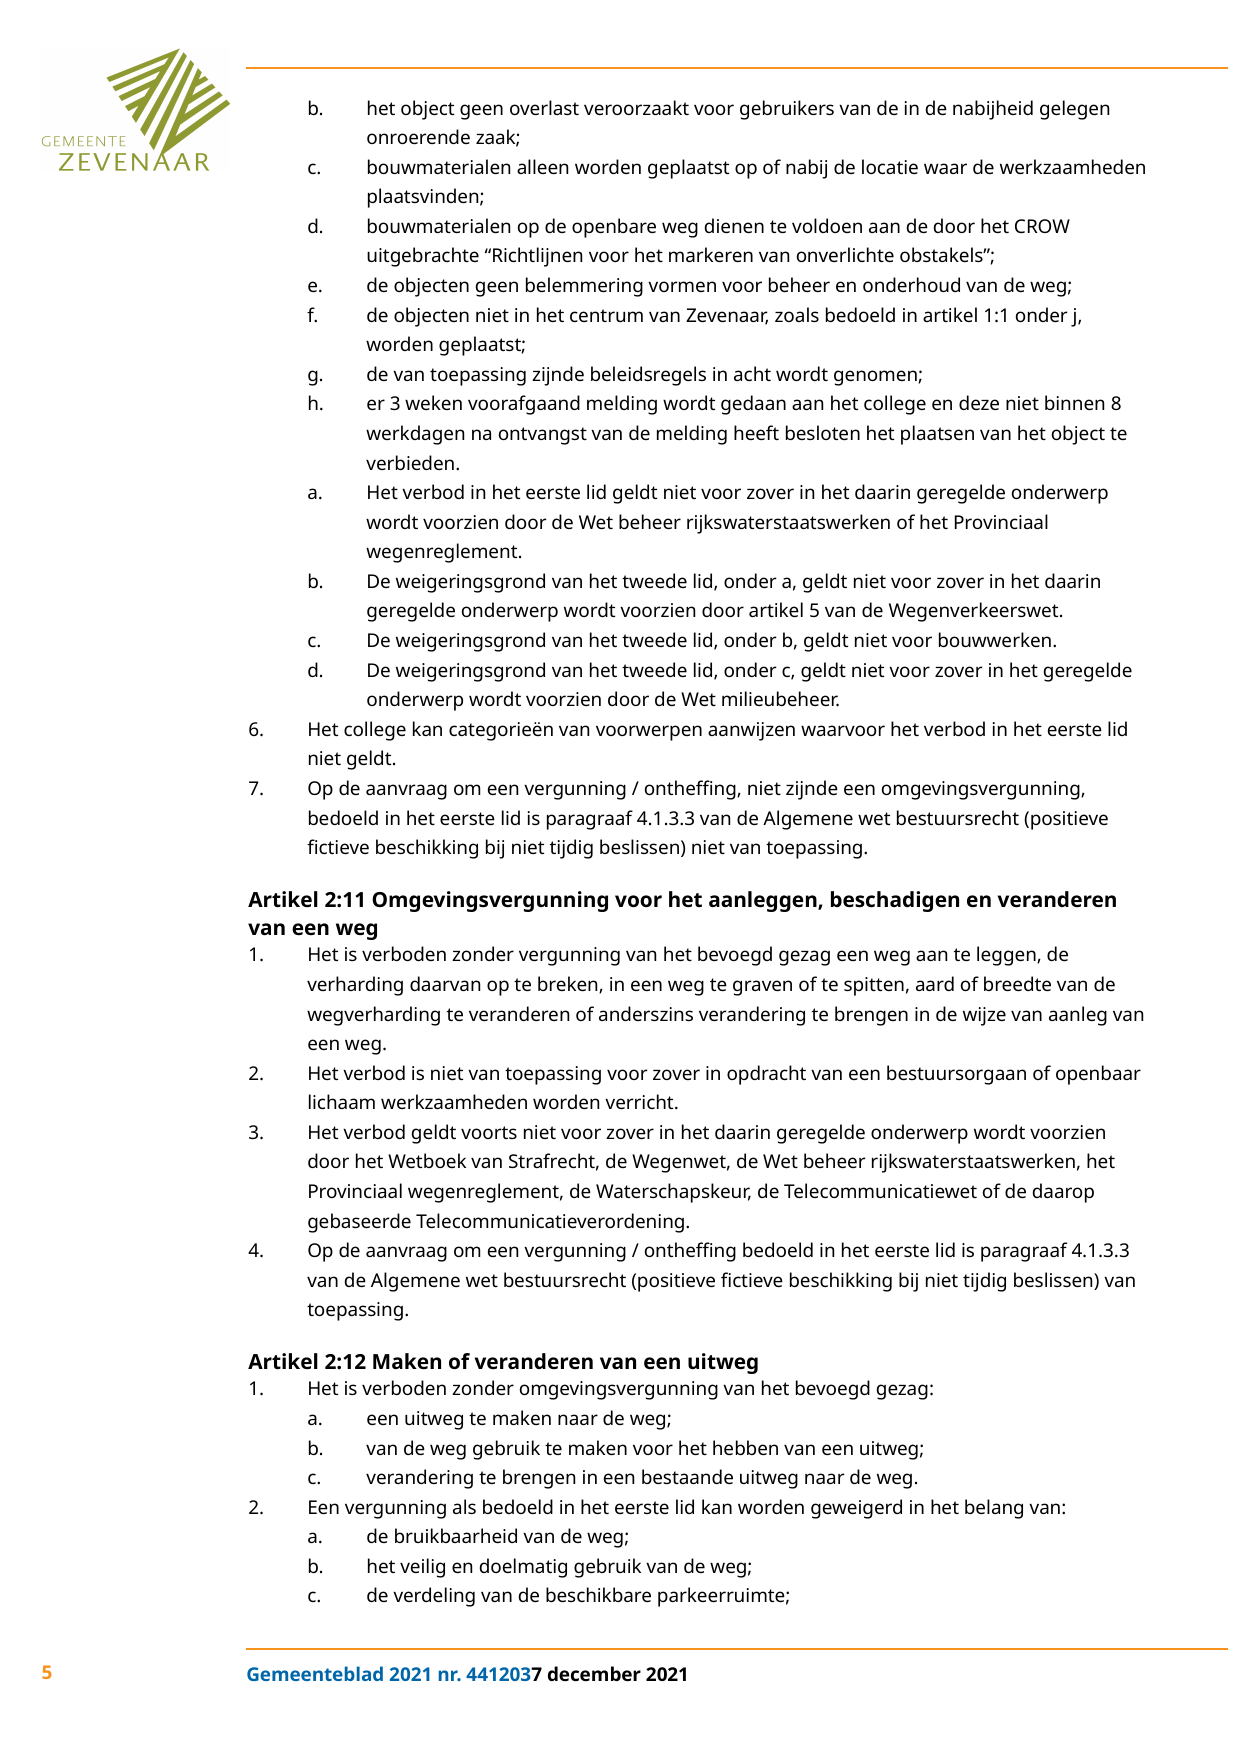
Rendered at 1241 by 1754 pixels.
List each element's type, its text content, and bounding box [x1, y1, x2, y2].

list Het verbod geldt voorts niet voor zover in het daarin geregelde onderwerp wordt voorzien door het Wetboek van Strafrecht, de Wegenwet, de Wet beheer rijkswaterstaatswerken, het Provinciaal wegenreglement, de Waterschapskeur, de Telecommunicatiewet of de daarop gebaseerde Telecommunicatieverordening. [248, 1119, 1152, 1234]
list Op de aanvraag om een vergunning / ontheffing, niet zijnde een omgevingsvergunning, bedoeld in het eerste lid is paragraaf 4.1.3.3 van de Algemene wet bestuursrecht (positieve fictieve beschikking bij niet tijdig beslissen) niet van toepassing. [248, 775, 1152, 860]
list Het verbod in het eerste lid geldt niet voor zover in het daarin geregelde onderwerp wordt voorzien door de Wet beheer rijkswaterstaatswerken of het Provinciaal wegenreglement. [307, 479, 1152, 564]
list een uitweg te maken naar de weg; [307, 1405, 1152, 1431]
list Het is verboden zonder vergunning van het bevoegd gezag een weg aan te leggen, de verharding daarvan op te breken, in een weg te graven of te spitten, aard of breedte van de wegverharding te veranderen of anderszins verandering te brengen in de wijze van aanleg van een weg. [248, 942, 1152, 1056]
list De weigeringsgrond van het tweede lid, onder c, geldt niet voor zover in het geregelde onderwerp wordt voorzien door de Wet milieubeheer. [307, 657, 1152, 712]
picture [41, 47, 231, 172]
list er 3 weken voorafgaand melding wordt gedaan aan het college en deze niet binnen 8 werkdagen na ontvangst van de melding heeft besloten het plaatsen van het object te verbieden. [307, 391, 1152, 476]
list de bruikbaarheid van de weg; [307, 1523, 1152, 1549]
list het veilig en doelmatig gebruik van de weg; [307, 1553, 1152, 1579]
list Op de aanvraag om een vergunning / ontheffing bedoeld in het eerste lid is paragraaf 4.1.3.3 van de Algemene wet bestuursrecht (positieve fictieve beschikking bij niet tijdig beslissen) van toepassing. [248, 1237, 1152, 1322]
text Artikel 2:11 Omgevingsvergunning voor het aanleggen, beschadigen en veranderen van een weg [248, 885, 1152, 942]
list de verdeling van de beschikbare parkeerruimte; [307, 1583, 1152, 1608]
list de objecten niet in het centrum van Zevenaar, zoals bedoeld in artikel 1:1 onder j, worden geplaatst; [307, 302, 1152, 357]
list van de weg gebruik te maken voor het hebben van een uitweg; [307, 1435, 1152, 1460]
list verandering te brengen in een bestaande uitweg naar de weg. [307, 1464, 1152, 1490]
list De weigeringsgrond van het tweede lid, onder b, geldt niet voor bouwwerken. [307, 627, 1152, 653]
list De weigeringsgrond van het tweede lid, onder a, geldt niet voor zover in het daarin geregelde onderwerp wordt voorzien door artikel 5 van de Wegenverkeerswet. [307, 568, 1152, 623]
list bouwmaterialen alleen worden geplaatst op of nabij de locatie waar de werkzaamheden plaatsvinden; [307, 154, 1152, 209]
list Een vergunning als bedoeld in het eerste lid kan worden geweigerd in het belang van: [248, 1494, 1152, 1519]
list het object geen overlast veroorzaakt voor gebruikers van de in de nabijheid gelegen onroerende zaak; [307, 95, 1152, 150]
list Het is verboden zonder omgevingsvergunning van het bevoegd gezag: [248, 1376, 1152, 1401]
list de van toepassing zijnde beleidsregels in acht wordt genomen; [307, 361, 1152, 387]
list bouwmaterialen op de openbare weg dienen te voldoen aan de door het CROW uitgebrachte “Richtlijnen voor het markeren van onverlichte obstakels”; [307, 213, 1152, 268]
list Het verbod is niet van toepassing voor zover in opdracht van een bestuursorgaan of openbaar lichaam werkzaamheden worden verricht. [248, 1060, 1152, 1115]
list de objecten geen belemmering vormen voor beheer en onderhoud van de weg; [307, 272, 1152, 298]
text Artikel 2:12 Maken of veranderen van een uitweg [248, 1347, 1152, 1376]
list Het college kan categorieën van voorwerpen aanwijzen waarvoor het verbod in het eerste lid niet geldt. [248, 716, 1152, 771]
